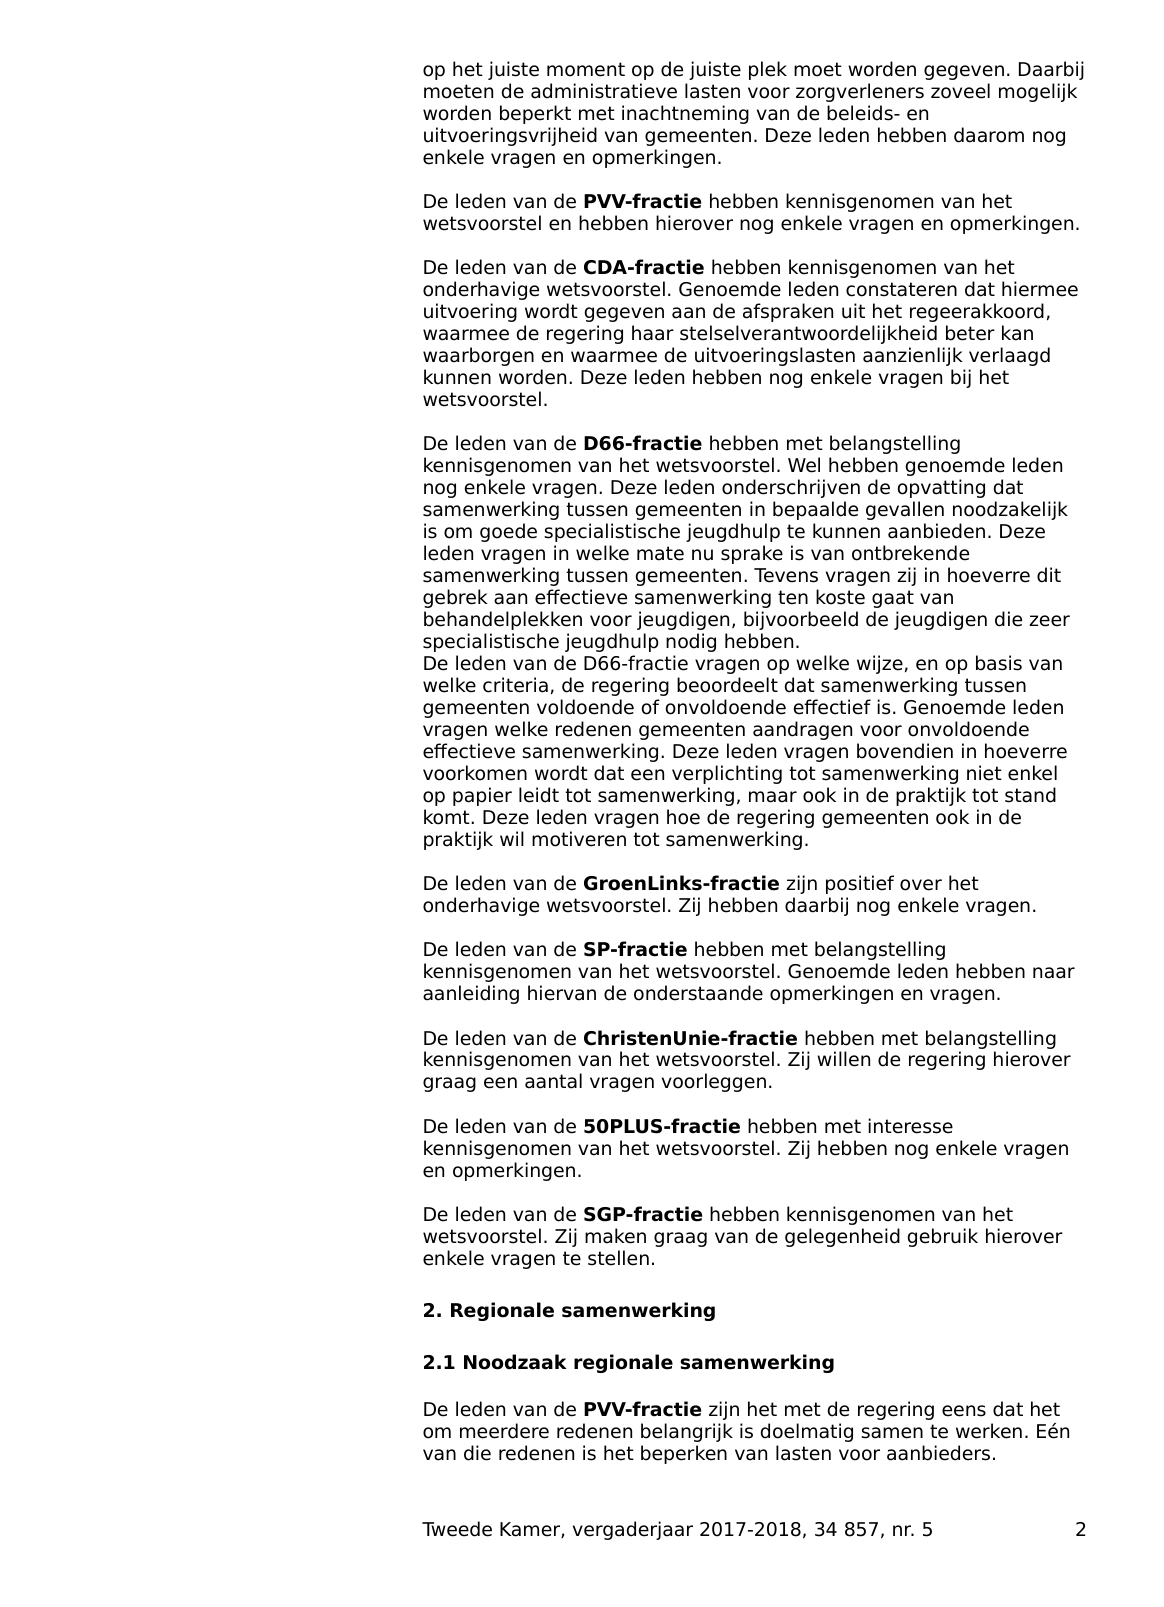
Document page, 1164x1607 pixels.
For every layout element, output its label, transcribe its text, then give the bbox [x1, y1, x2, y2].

text De leden van de SGP-fractie hebben kennisgenomen van het wetsvoorstel. Zij maken graag van de gelegenheid gebruik hierover enkele vragen te stellen. [422, 1204, 1087, 1269]
subtitle 2. Regionale samenwerking [422, 1299, 1087, 1322]
text De leden van de PVV-fractie hebben kennisgenomen van het wetsvoorstel en hebben hierover nog enkele vragen en opmerkingen. [422, 191, 1087, 235]
text De leden van de SP-fractie hebben met belangstelling kennisgenomen van het wetsvoorstel. Genoemde leden hebben naar aanleiding hiervan de onderstaande opmerkingen en vragen. [422, 939, 1087, 1005]
text De leden van de PVV-fractie zijn het met de regering eens dat het om meerdere redenen belangrijk is doelmatig samen te werken. Eén van die redenen is het beperken van lasten voor aanbieders. [422, 1398, 1087, 1464]
text De leden van de 50PLUS-fractie hebben met interesse kennisgenomen van het wetsvoorstel. Zij hebben nog enkele vragen en opmerkingen. [422, 1116, 1087, 1181]
text De leden van de GroenLinks-fractie zijn positief over het onderhavige wetsvoorstel. Zij hebben daarbij nog enkele vragen. [422, 873, 1087, 917]
text De leden van de CDA-fractie hebben kennisgenomen van het onderhavige wetsvoorstel. Genoemde leden constateren dat hiermee uitvoering wordt gegeven aan de afspraken uit het regeerakkoord, waarmee de regering haar stelselverantwoordelijkheid beter kan waarborgen en waarmee de uitvoeringslasten aanzienlijk verlaagd kunnen worden. Deze leden hebben nog enkele vragen bij het wetsvoorstel. [422, 257, 1087, 411]
text De leden van de ChristenUnie-fractie hebben met belangstelling kennisgenomen van het wetsvoorstel. Zij willen de regering hierover graag een aantal vragen voorleggen. [422, 1027, 1087, 1093]
text De leden van de D66-fractie hebben met belangstelling kennisgenomen van het wetsvoorstel. Wel hebben genoemde leden nog enkele vragen. Deze leden onderschrijven de opvatting dat samenwerking tussen gemeenten in bepaalde gevallen noodzakelijk is om goede specialistische jeugdhulp te kunnen aanbieden. Deze leden vragen in welke mate nu sprake is van ontbrekende samenwerking tussen gemeenten. Tevens vragen zij in hoeverre dit gebrek aan effectieve samenwerking ten koste gaat van behandelplekken voor jeugdigen, bijvoorbeeld de jeugdigen die zeer specialistische jeugdhulp nodig hebben. [422, 433, 1087, 653]
text op het juiste moment op de juiste plek moet worden gegeven. Daarbij moeten de administratieve lasten voor zorgverleners zoveel mogelijk worden beperkt met inachtneming van de beleids- en uitvoeringsvrijheid van gemeenten. Deze leden hebben daarom nog enkele vragen en opmerkingen. [422, 59, 1087, 169]
subtitle 2.1 Noodzaak regionale samenwerking [422, 1352, 1087, 1373]
text De leden van de D66-fractie vragen op welke wijze, en op basis van welke criteria, de regering beoordeelt dat samenwerking tussen gemeenten voldoende of onvoldoende effectief is. Genoemde leden vragen welke redenen gemeenten aandragen voor onvoldoende effectieve samenwerking. Deze leden vragen bovendien in hoeverre voorkomen wordt dat een verplichting tot samenwerking niet enkel op papier leidt tot samenwerking, maar ook in de praktijk tot stand komt. Deze leden vragen hoe de regering gemeenten ook in de praktijk wil motiveren tot samenwerking. [422, 653, 1087, 851]
